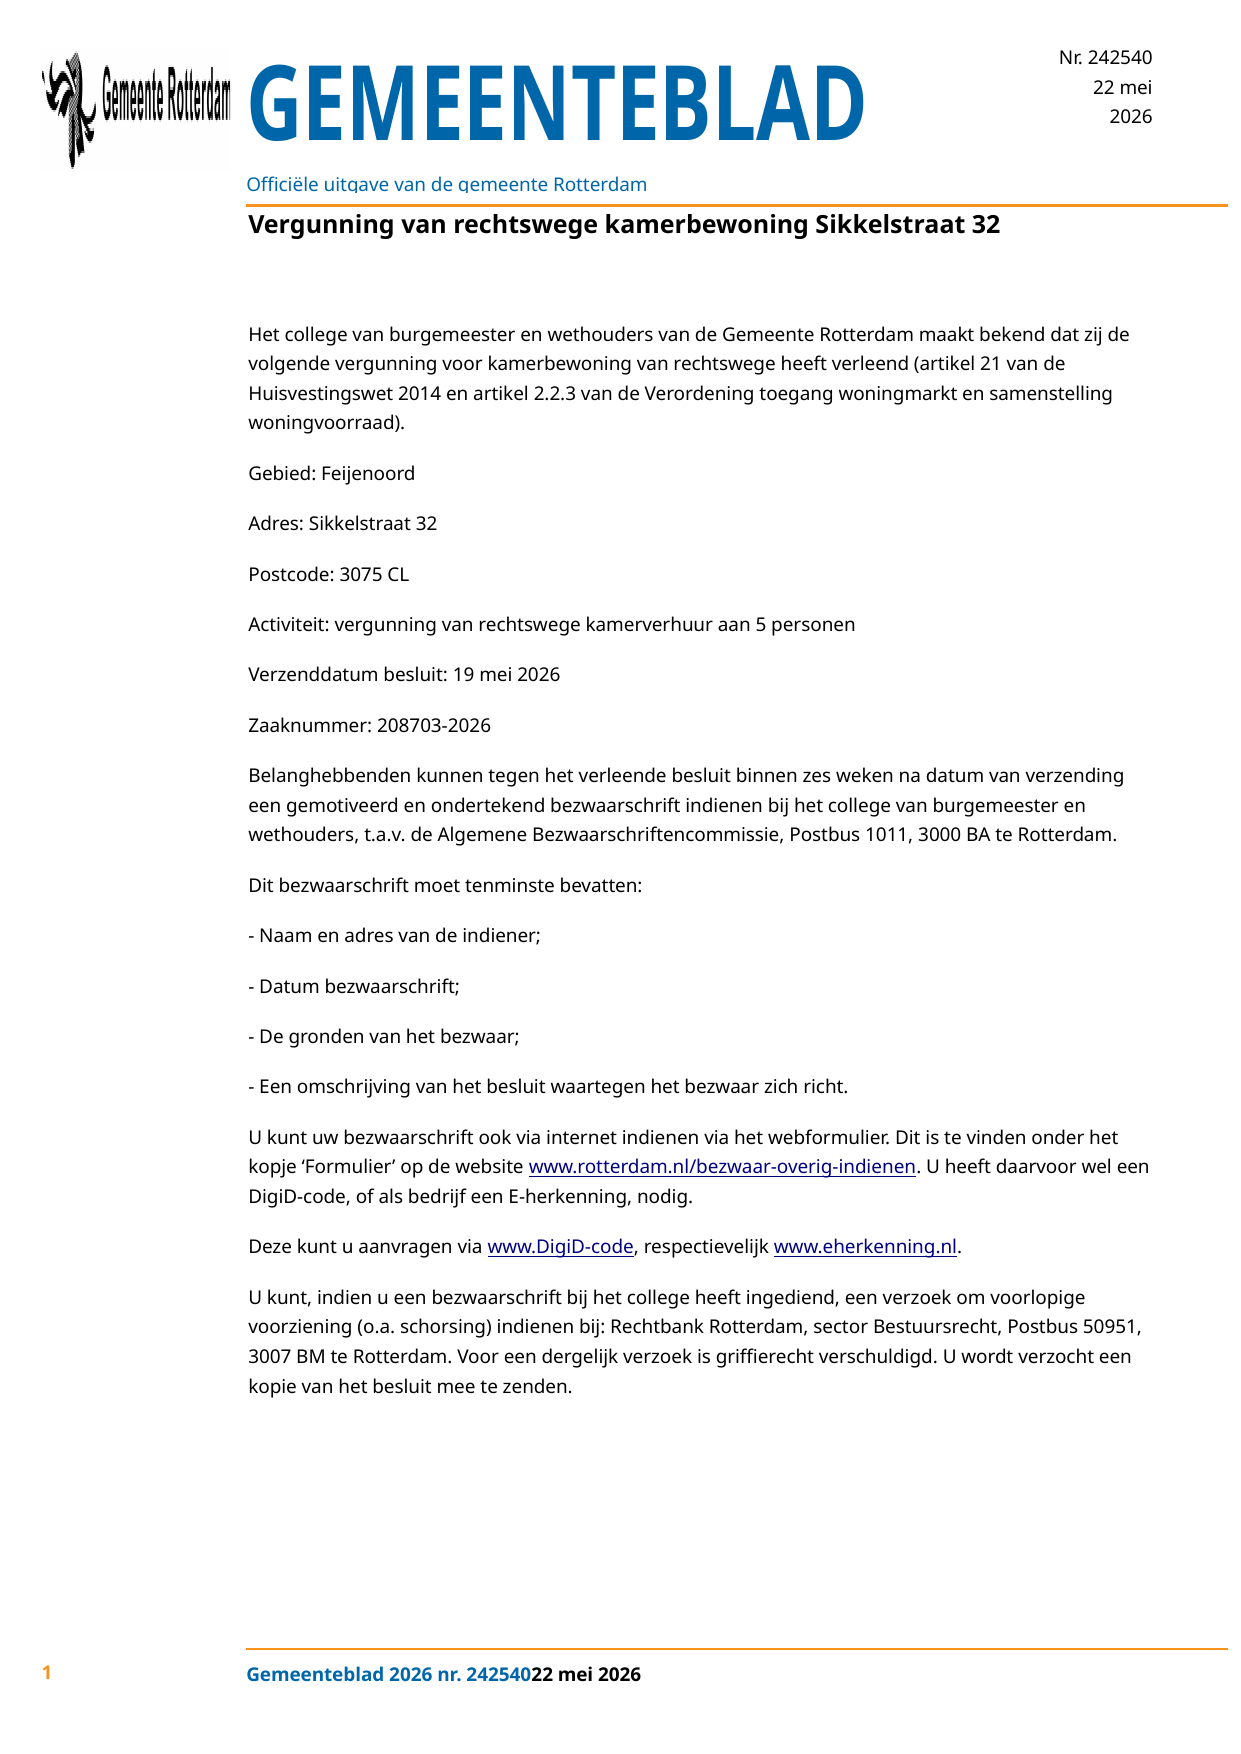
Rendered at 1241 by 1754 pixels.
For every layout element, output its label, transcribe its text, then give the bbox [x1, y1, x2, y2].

text Vergunning van rechtswege kamerbewoning Sikkelstraat 32 [248, 207, 1152, 241]
picture [41, 47, 231, 172]
text Het college van burgemeester en wethouders van de Gemeente Rotterdam maakt bekend dat zij de volgende vergunning voor kamerbewoning van rechtswege heeft verleend (artikel 21 van de Huisvestingswet 2014 en artikel 2.2.3 van de Verordening toegang woningmarkt en samenstelling woningvoorraad). [248, 321, 1152, 435]
text - Een omschrijving van het besluit waartegen het bezwaar zich richt. [248, 1074, 1152, 1099]
text - De gronden van het bezwaar; [248, 1023, 1152, 1049]
text Dit bezwaarschrift moet tenminste bevatten: [248, 872, 1152, 898]
text Postcode: 3075 CL [248, 561, 1152, 586]
text Deze kunt u aanvragen via www.DigiD-code, respectievelijk www.eherkenning.nl. [248, 1234, 1152, 1259]
text - Naam en adres van de indiener; [248, 922, 1152, 948]
text U kunt, indien u een bezwaarschrift bij het college heeft ingediend, een verzoek om voorlopige voorziening (o.a. schorsing) indienen bij: Rechtbank Rotterdam, sector Bestuursrecht, Postbus 50951, 3007 BM te Rotterdam. Voor een dergelijk verzoek is griffierecht verschuldigd. U wordt verzocht een kopie van het besluit mee te zenden. [248, 1284, 1152, 1398]
text Adres: Sikkelstraat 32 [248, 510, 1152, 536]
text - Datum bezwaarschrift; [248, 973, 1152, 998]
text Zaaknummer: 208703-2026 [248, 712, 1152, 738]
text Belanghebbenden kunnen tegen het verleende besluit binnen zes weken na datum van verzending een gemotiveerd en ondertekend bezwaarschrift indienen bij het college van burgemeester en wethouders, t.a.v. de Algemene Bezwaarschriftencommissie, Postbus 1011, 3000 BA te Rotterdam. [248, 762, 1152, 847]
text U kunt uw bezwaarschrift ook via internet indienen via het webformulier. Dit is te vinden onder het kopje ‘Formulier’ op de website www.rotterdam.nl/bezwaar-overig-indienen. U heeft daarvoor wel een DigiD-code, of als bedrijf een E-herkenning, nodig. [248, 1124, 1152, 1209]
text Activiteit: vergunning van rechtswege kamerverhuur aan 5 personen [248, 611, 1152, 637]
text Gebied: Feijenoord [248, 460, 1152, 486]
text Verzenddatum besluit: 19 mei 2026 [248, 662, 1152, 687]
